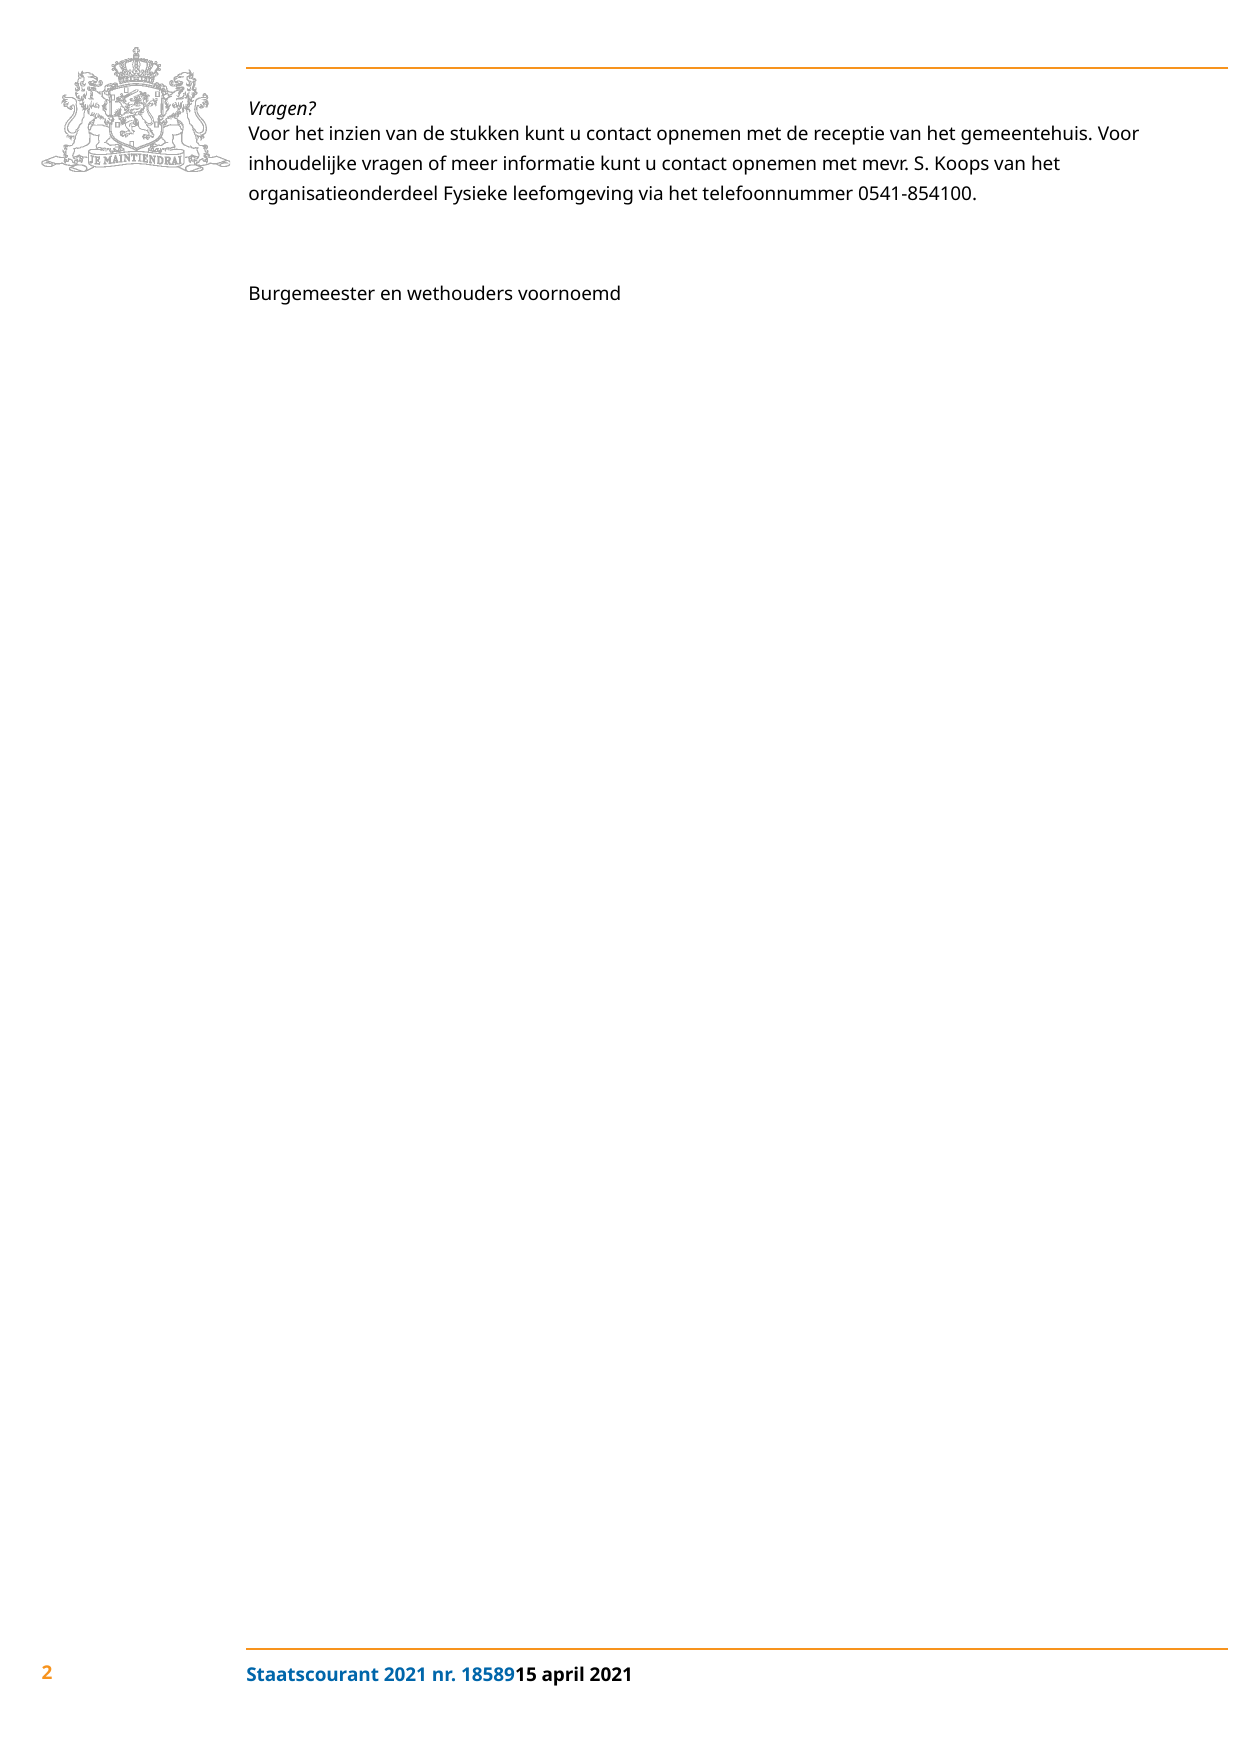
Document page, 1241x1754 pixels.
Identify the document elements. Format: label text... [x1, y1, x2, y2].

text Voor het inzien van de stukken kunt u contact opnemen met de receptie van het gemeentehuis. Voor inhoudelijke vragen of meer informatie kunt u contact opnemen met mevr. S. Koops van het organisatieonderdeel Fysieke leefomgeving via het telefoonnummer 0541-854100. [248, 121, 1152, 205]
picture [41, 47, 231, 172]
text Burgemeester en wethouders voornoemd [248, 281, 1152, 306]
text Vragen? [248, 95, 1152, 121]
